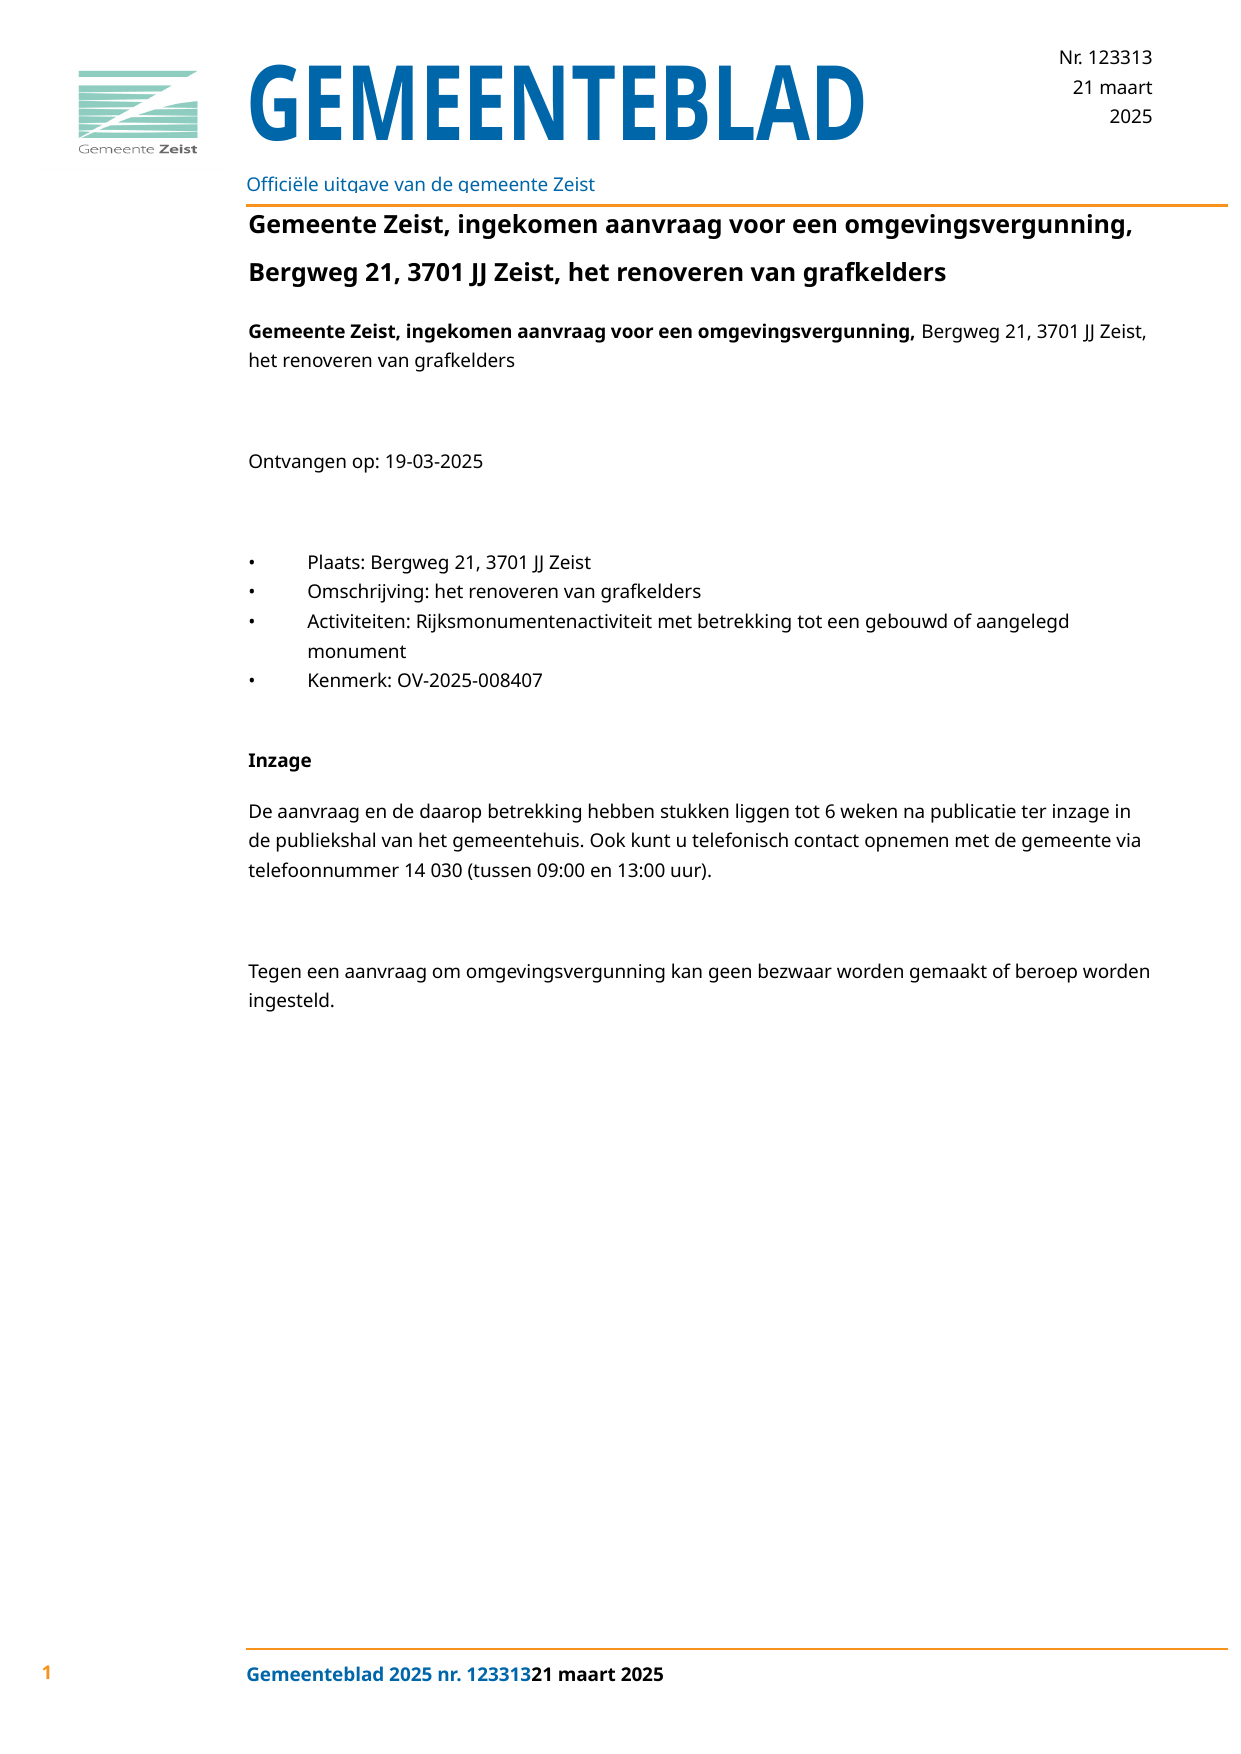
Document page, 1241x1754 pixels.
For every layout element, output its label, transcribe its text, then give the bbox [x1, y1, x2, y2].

text Ontvangen op: 19-03-2025 [248, 448, 1152, 474]
list Kenmerk: OV-2025-008407 [248, 667, 1152, 693]
picture [41, 47, 231, 172]
text De aanvraag en de daarop betrekking hebben stukken liggen tot 6 weken na publicatie ter inzage in de publiekshal van het gemeentehuis. Ook kunt u telefonisch contact opnemen met de gemeente via telefoonnummer 14 030 (tussen 09:00 en 13:00 uur). [248, 798, 1152, 883]
list Omschrijving: het renoveren van grafkelders [248, 579, 1152, 604]
text Tegen een aanvraag om omgevingsvergunning kan geen bezwaar worden gemaakt of beroep worden ingesteld. [248, 958, 1152, 1013]
list Activiteiten: Rijksmonumentenactiviteit met betrekking tot een gebouwd of aangelegd monument [248, 608, 1152, 664]
text Inzage [248, 747, 1152, 773]
text Gemeente Zeist, ingekomen aanvraag voor een omgevingsvergunning, Bergweg 21, 3701 JJ Zeist, het renoveren van grafkelders [248, 318, 1152, 373]
text Gemeente Zeist, ingekomen aanvraag voor een omgevingsvergunning, Bergweg 21, 3701 JJ Zeist, het renoveren van grafkelders [248, 207, 1152, 288]
list Plaats: Bergweg 21, 3701 JJ Zeist [248, 549, 1152, 575]
